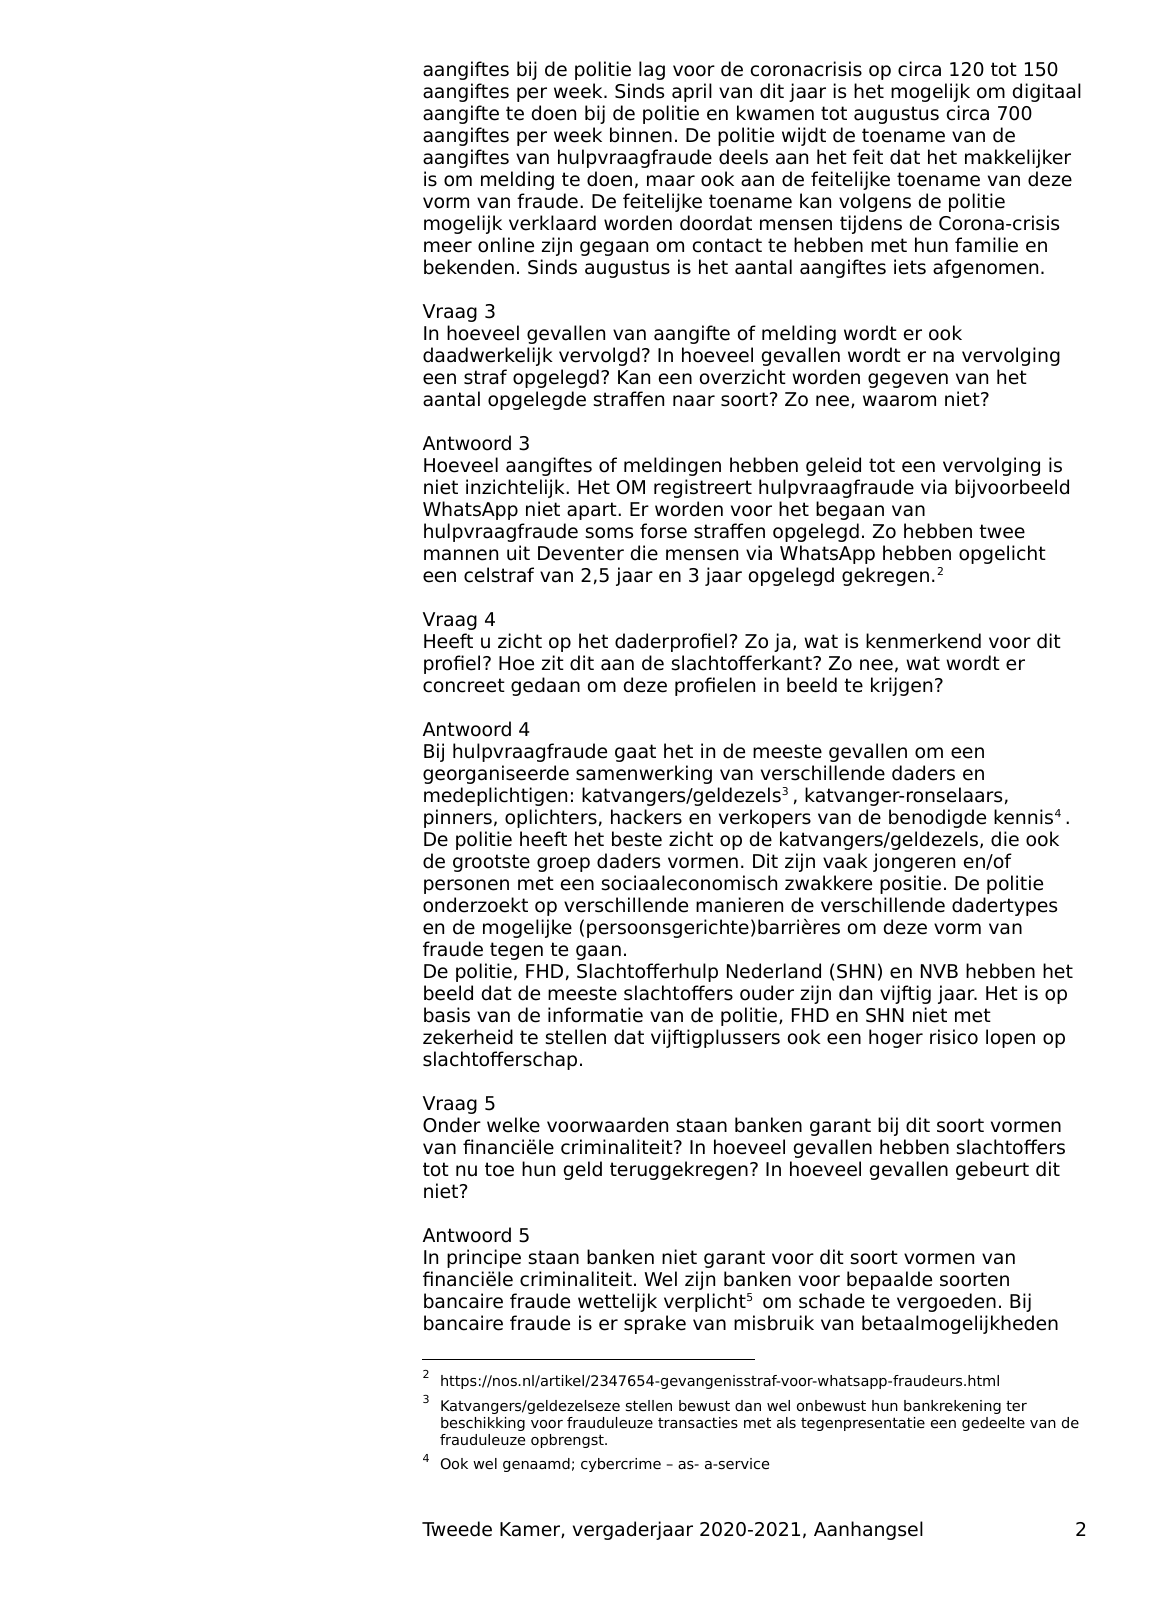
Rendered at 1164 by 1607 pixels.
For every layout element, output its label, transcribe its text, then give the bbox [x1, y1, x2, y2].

text Katvangers/geldezelseze stellen bewust dan wel onbewust hun bankrekening ter beschikking voor frauduleuze transacties met als tegenpresentatie een gedeelte van de frauduleuze opbrengst. [422, 1393, 1087, 1449]
text Antwoord 5 [422, 1225, 1087, 1247]
text https://nos.nl/artikel/2347654-gevangenisstraf-voor-whatsapp-fraudeurs.html [422, 1368, 1087, 1391]
text Bij hulpvraagfraude gaat het in de meeste gevallen om een georganiseerde samenwerking van verschillende daders en medeplichtigen: katvangers/geldezels, katvanger-ronselaars, pinners, oplichters, hackers en verkopers van de benodigde kennis. De politie heeft het beste zicht op de katvangers/geldezels, die ook de grootste groep daders vormen. Dit zijn vaak jongeren en/of personen met een sociaaleconomisch zwakkere positie. De politie onderzoekt op verschillende manieren de verschillende dadertypes en de mogelijke (persoonsgerichte)barrières om deze vorm van fraude tegen te gaan. [422, 741, 1087, 961]
text Heeft u zicht op het daderprofiel? Zo ja, wat is kenmerkend voor dit profiel? Hoe zit dit aan de slachtofferkant? Zo nee, wat wordt er concreet gedaan om deze profielen in beeld te krijgen? [422, 631, 1087, 697]
text In hoeveel gevallen van aangifte of melding wordt er ook daadwerkelijk vervolgd? In hoeveel gevallen wordt er na vervolging een straf opgelegd? Kan een overzicht worden gegeven van het aantal opgelegde straffen naar soort? Zo nee, waarom niet? [422, 323, 1087, 411]
text Ook wel genaamd; cybercrime – as- a-service [422, 1452, 1087, 1474]
text Vraag 4 [422, 609, 1087, 631]
text In principe staan banken niet garant voor dit soort vormen van financiële criminaliteit. Wel zijn banken voor bepaalde soorten bancaire fraude wettelijk verplicht om schade te vergoeden. Bij bancaire fraude is er sprake van misbruik van betaalmogelijkheden [422, 1247, 1087, 1335]
text Vraag 3 [422, 301, 1087, 323]
text Vraag 5 [422, 1093, 1087, 1115]
text Onder welke voorwaarden staan banken garant bij dit soort vormen van financiële criminaliteit? In hoeveel gevallen hebben slachtoffers tot nu toe hun geld teruggekregen? In hoeveel gevallen gebeurt dit niet? [422, 1115, 1087, 1203]
text aangiftes bij de politie lag voor de coronacrisis op circa 120 tot 150 aangiftes per week. Sinds april van dit jaar is het mogelijk om digitaal aangifte te doen bij de politie en kwamen tot augustus circa 700 aangiftes per week binnen. De politie wijdt de toename van de aangiftes van hulpvraagfraude deels aan het feit dat het makkelijker is om melding te doen, maar ook aan de feitelijke toename van deze vorm van fraude. De feitelijke toename kan volgens de politie mogelijk verklaard worden doordat mensen tijdens de Corona-crisis meer online zijn gegaan om contact te hebben met hun familie en bekenden. Sinds augustus is het aantal aangiftes iets afgenomen. [422, 59, 1087, 279]
text Antwoord 3 [422, 433, 1087, 455]
text Hoeveel aangiftes of meldingen hebben geleid tot een vervolging is niet inzichtelijk. Het OM registreert hulpvraagfraude via bijvoorbeeld WhatsApp niet apart. Er worden voor het begaan van hulpvraagfraude soms forse straffen opgelegd. Zo hebben twee mannen uit Deventer die mensen via WhatsApp hebben opgelicht een celstraf van 2,5 jaar en 3 jaar opgelegd gekregen. [422, 455, 1087, 587]
text De politie, FHD, Slachtofferhulp Nederland (SHN) en NVB hebben het beeld dat de meeste slachtoffers ouder zijn dan vijftig jaar. Het is op basis van de informatie van de politie, FHD en SHN niet met zekerheid te stellen dat vijftigplussers ook een hoger risico lopen op slachtofferschap. [422, 961, 1087, 1071]
text Antwoord 4 [422, 719, 1087, 741]
